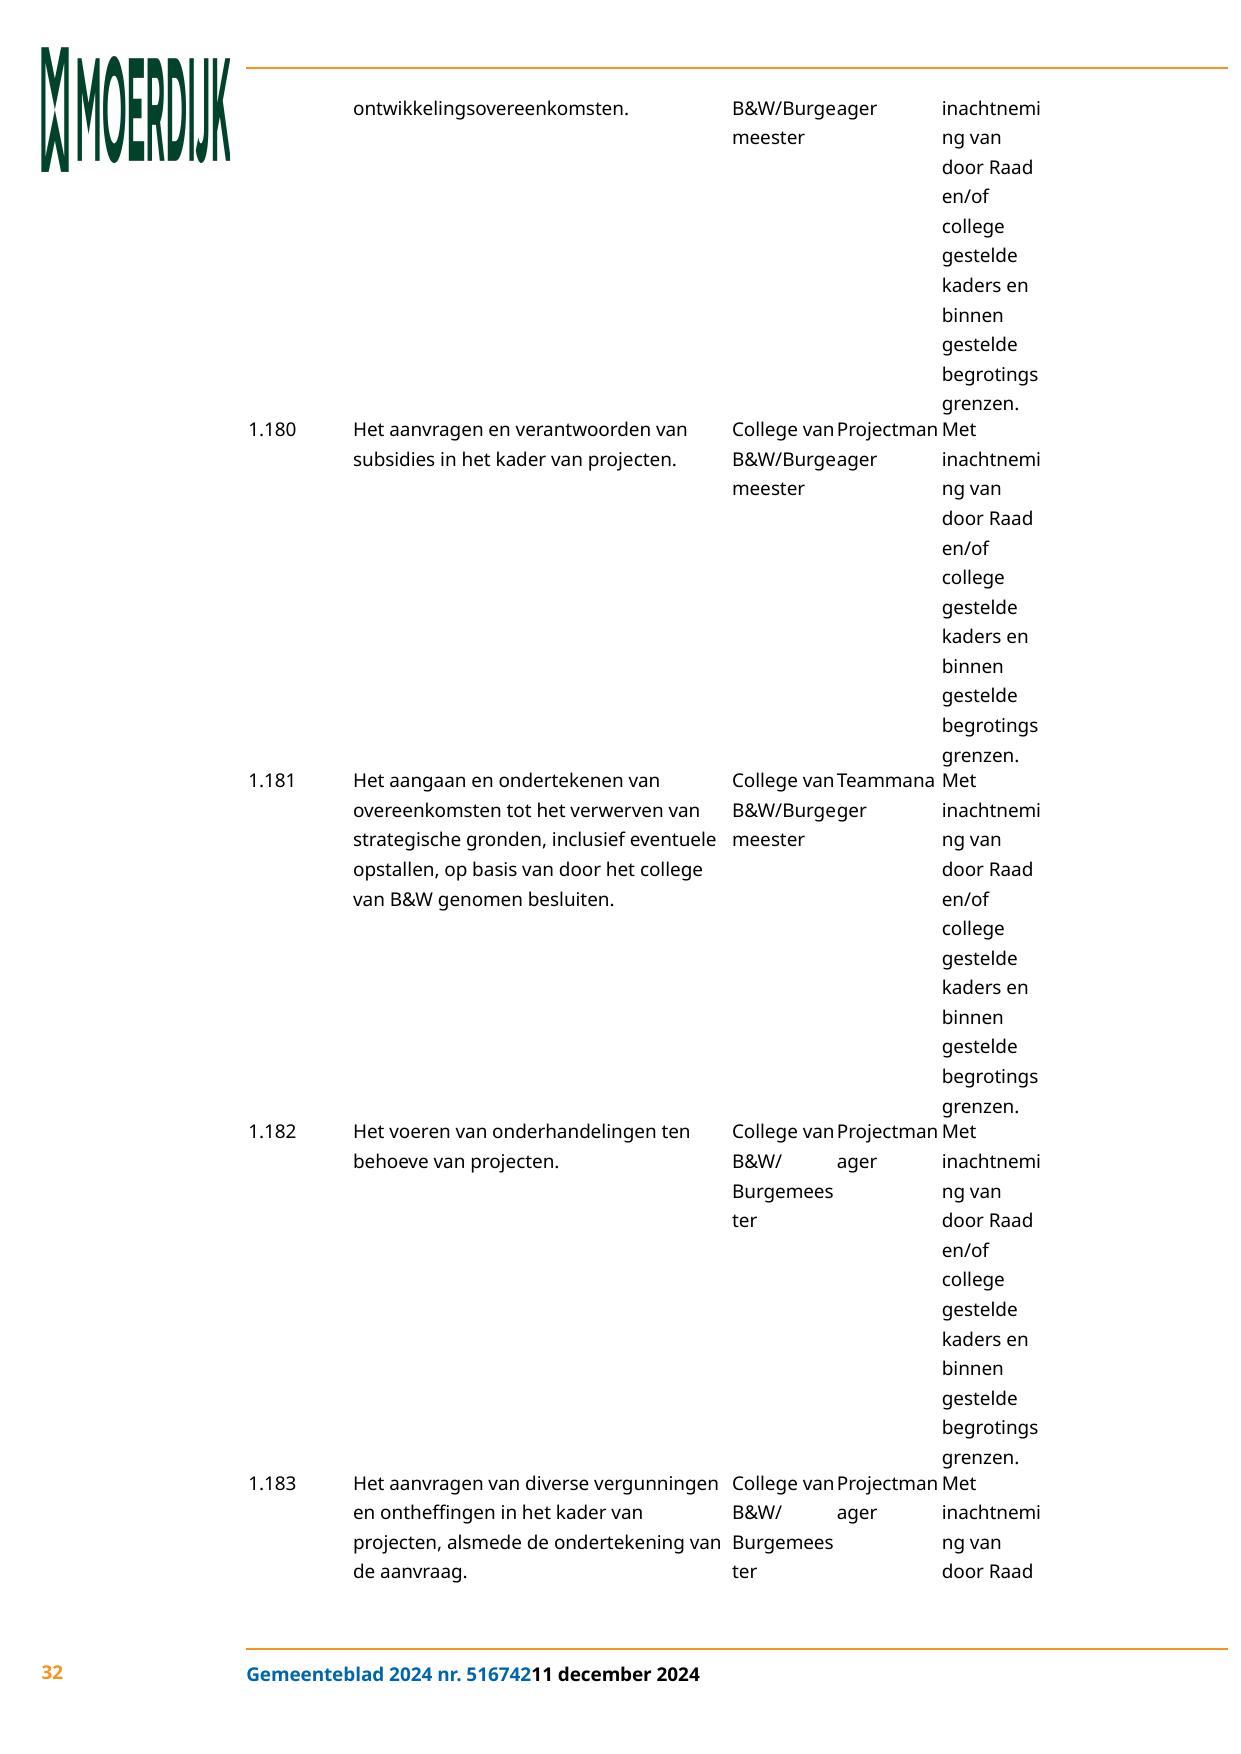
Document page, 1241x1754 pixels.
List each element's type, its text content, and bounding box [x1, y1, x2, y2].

table_cell Het aanvragen van diverse vergunningen en ontheffingen in het kader van projecten, alsmede de ondertekening van de aanvraag. [353, 1470, 732, 1584]
table_cell College van B&W/Burgemeester [732, 416, 837, 767]
table_cell College van B&W/ Burgemeester [732, 1119, 837, 1470]
table_cell Het voeren van onderhandelingen ten behoeve van projecten. [353, 1119, 732, 1470]
table_cell Projectmanager [837, 416, 942, 767]
table_cell Het aanvragen en verantwoorden van subsidies in het kader van projecten. [353, 416, 732, 767]
table_cell 1.181 [248, 768, 353, 1119]
table_cell [248, 95, 353, 416]
table_cell ontwikkelingsovereenkomsten. [353, 95, 732, 416]
table_cell B&W/Burgemeester [732, 95, 837, 416]
table_cell Met inachtneming van door Raad en/of college gestelde kaders en binnen gestelde begrotingsgrenzen. [942, 416, 1047, 767]
table_cell Met inachtneming van door Raad en/of college gestelde kaders en binnen gestelde begrotingsgrenzen. [942, 1119, 1047, 1470]
table_cell 1.182 [248, 1119, 353, 1470]
table_cell Projectmanager [837, 1119, 942, 1470]
table_cell College van B&W/ Burgemeester [732, 1470, 837, 1584]
table_cell 1.180 [248, 416, 353, 767]
table_cell Met inachtneming van door Raad en/of college gestelde kaders en binnen gestelde begrotingsgrenzen. [942, 768, 1047, 1119]
table_cell 1.183 [248, 1470, 353, 1584]
table_cell Projectmanager [837, 1470, 942, 1584]
table_cell Teammanager [837, 768, 942, 1119]
table_cell College van B&W/Burgemeester [732, 768, 837, 1119]
table_cell Het aangaan en ondertekenen van overeenkomsten tot het verwerven van strategische gronden, inclusief eventuele opstallen, op basis van door het college van B&W genomen besluiten. [353, 768, 732, 1119]
table_cell Met inachtneming van door Raad [942, 1470, 1047, 1584]
table_cell ager [837, 95, 942, 416]
table_cell inachtneming van door Raad en/of college gestelde kaders en binnen gestelde begrotingsgrenzen. [942, 95, 1047, 416]
picture [41, 47, 231, 172]
